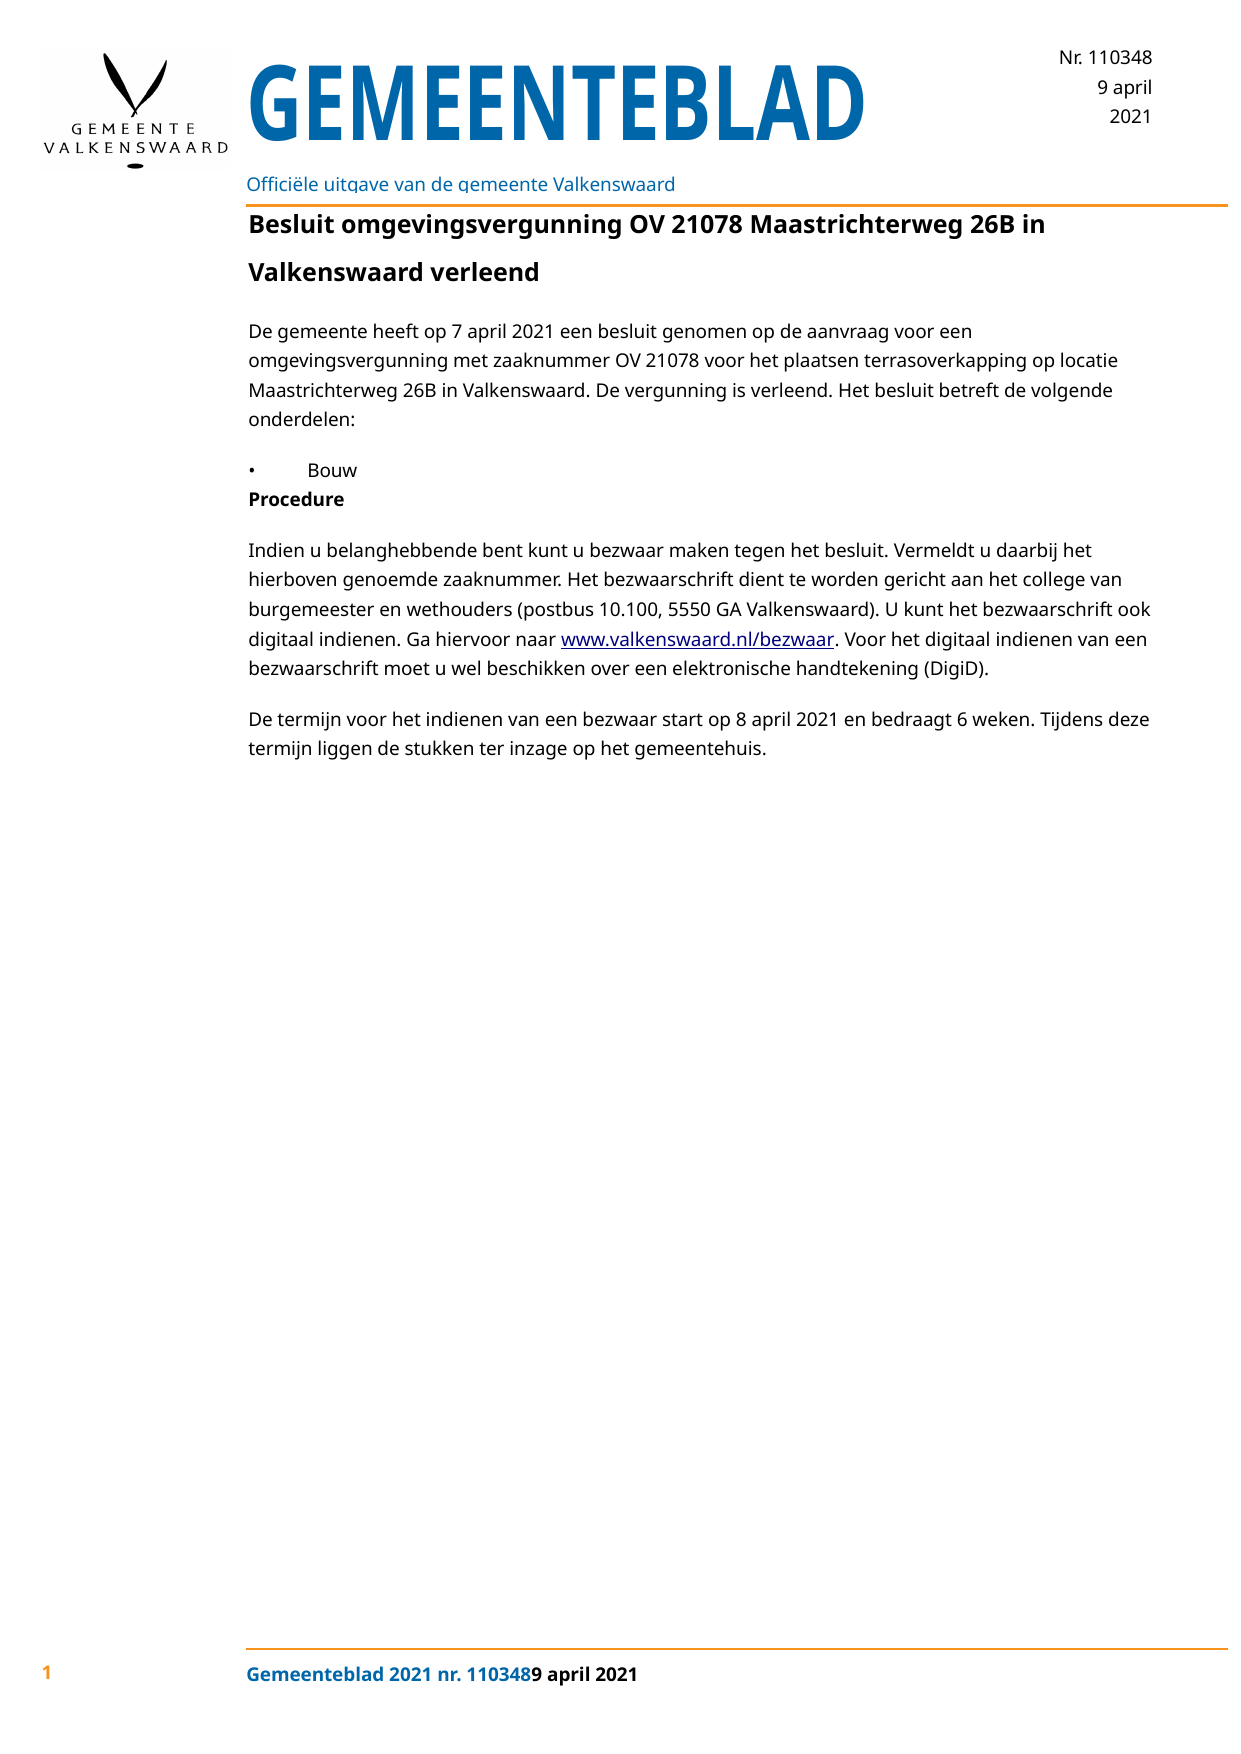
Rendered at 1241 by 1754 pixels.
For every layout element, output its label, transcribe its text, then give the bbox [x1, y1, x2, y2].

text Procedure [248, 487, 1152, 512]
list Bouw [248, 457, 1152, 483]
text De termijn voor het indienen van een bezwaar start op 8 april 2021 en bedraagt 6 weken. Tijdens deze termijn liggen de stukken ter inzage op het gemeentehuis. [248, 706, 1152, 761]
picture [41, 47, 231, 172]
text Besluit omgevingsvergunning OV 21078 Maastrichterweg 26B in Valkenswaard verleend [248, 207, 1152, 288]
text Indien u belanghebbende bent kunt u bezwaar maken tegen het besluit. Vermeldt u daarbij het hierboven genoemde zaaknummer. Het bezwaarschrift dient te worden gericht aan het college van burgemeester en wethouders (postbus 10.100, 5550 GA Valkenswaard). U kunt het bezwaarschrift ook digitaal indienen. Ga hiervoor naar www.valkenswaard.nl/bezwaar. Voor het digitaal indienen van een bezwaarschrift moet u wel beschikken over een elektronische handtekening (DigiD). [248, 537, 1152, 681]
text De gemeente heeft op 7 april 2021 een besluit genomen op de aanvraag voor een omgevingsvergunning met zaaknummer OV 21078 voor het plaatsen terrasoverkapping op locatie Maastrichterweg 26B in Valkenswaard. De vergunning is verleend. Het besluit betreft de volgende onderdelen: [248, 318, 1152, 432]
